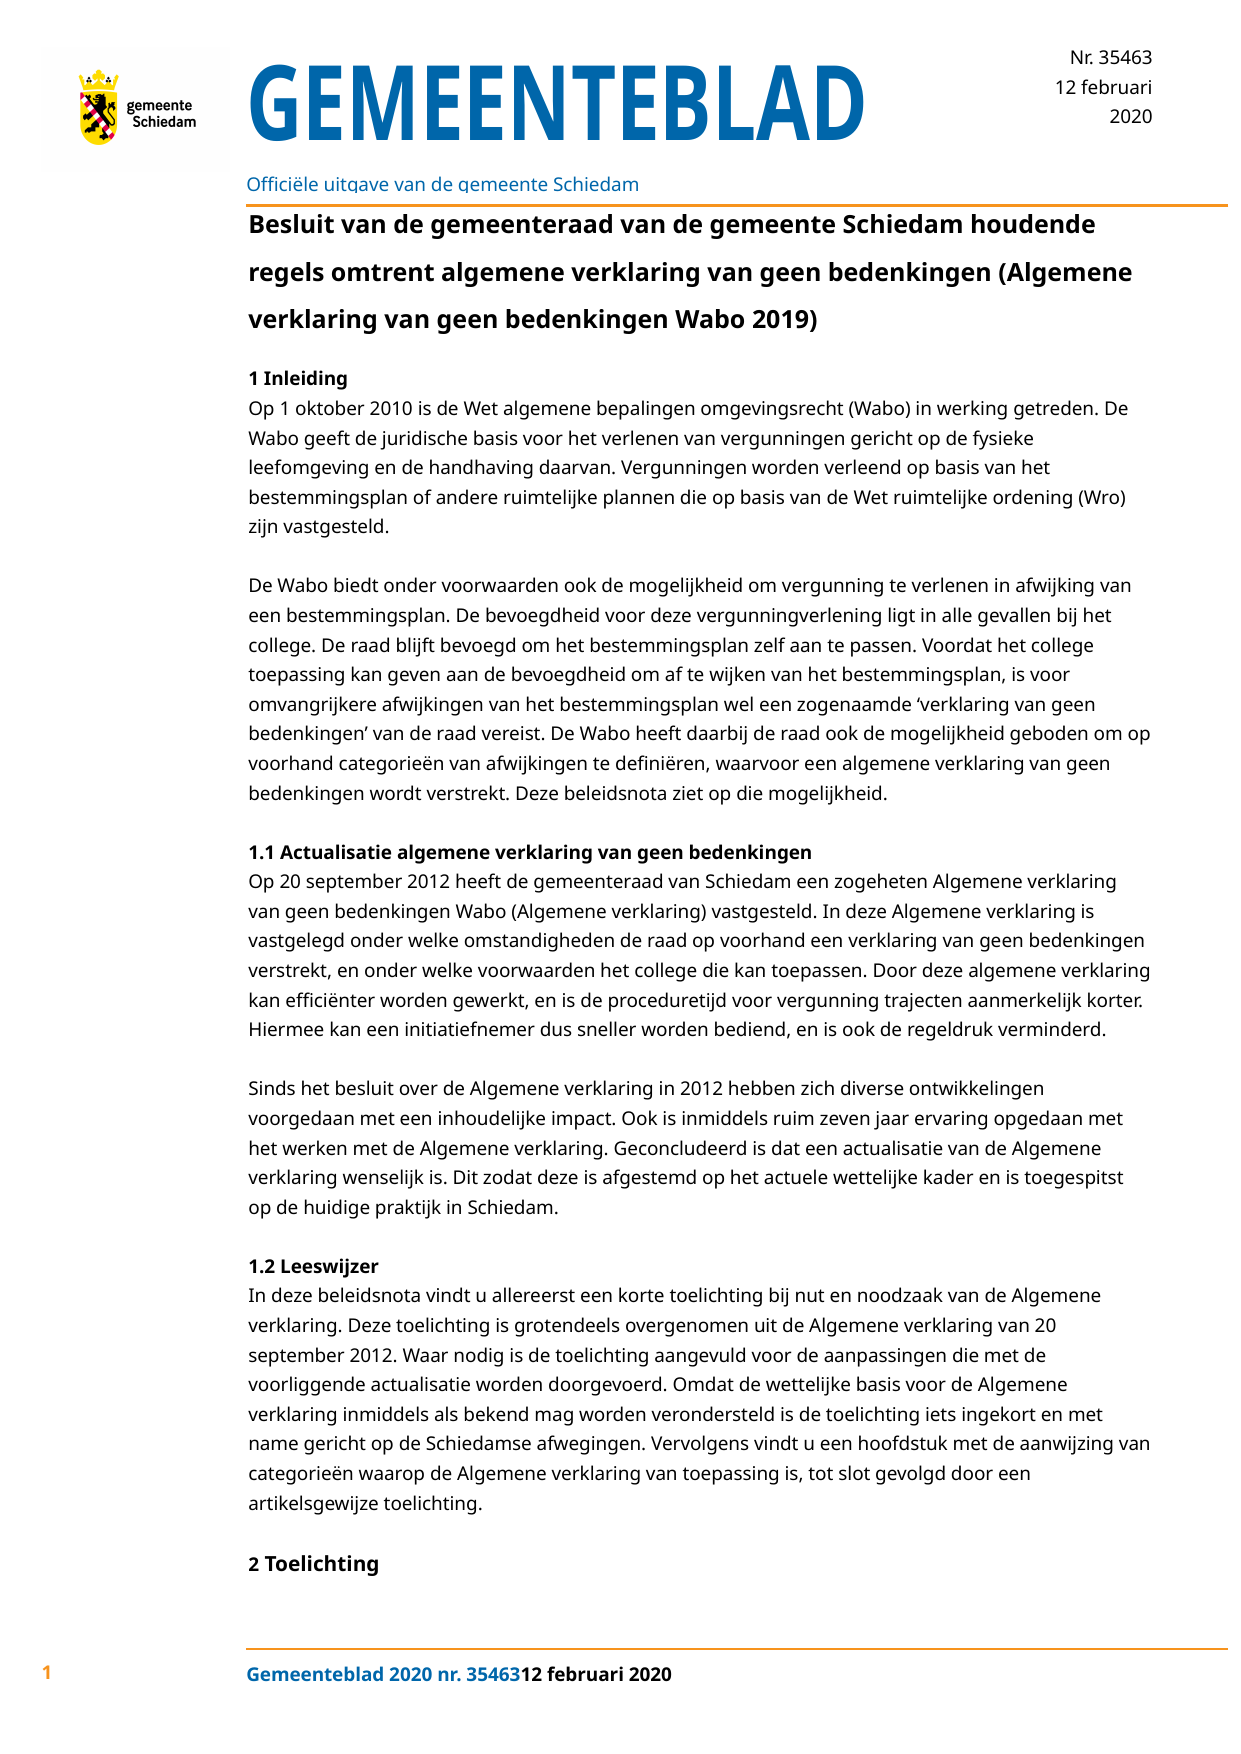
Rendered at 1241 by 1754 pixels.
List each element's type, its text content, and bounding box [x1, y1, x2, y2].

text In deze beleidsnota vindt u allereerst een korte toelichting bij nut en noodzaak van de Algemene verklaring. Deze toelichting is grotendeels overgenomen uit de Algemene verklaring van 20 september 2012. Waar nodig is de toelichting aangevuld voor de aanpassingen die met de voorliggende actualisatie worden doorgevoerd. Omdat de wettelijke basis voor de Algemene verklaring inmiddels als bekend mag worden verondersteld is de toelichting iets ingekort en met name gericht op de Schiedamse afwegingen. Vervolgens vindt u een hoofdstuk met de aanwijzing van categorieën waarop de Algemene verklaring van toepassing is, tot slot gevolgd door een artikelsgewijze toelichting. [248, 1283, 1152, 1515]
text De Wabo biedt onder voorwaarden ook de mogelijkheid om vergunning te verlenen in afwijking van een bestemmingsplan. De bevoegdheid voor deze vergunningverlening ligt in alle gevallen bij het college. De raad blijft bevoegd om het bestemmingsplan zelf aan te passen. Voordat het college toepassing kan geven aan de bevoegdheid om af te wijken van het bestemmingsplan, is voor omvangrijkere afwijkingen van het bestemmingsplan wel een zogenaamde ‘verklaring van geen bedenkingen’ van de raad vereist. De Wabo heeft daarbij de raad ook de mogelijkheid geboden om op voorhand categorieën van afwijkingen te definiëren, waarvoor een algemene verklaring van geen bedenkingen wordt verstrekt. Deze beleidsnota ziet op die mogelijkheid. [248, 573, 1152, 805]
picture [41, 47, 231, 172]
text 1.2 Leeswijzer [248, 1253, 1152, 1279]
text Op 1 oktober 2010 is de Wet algemene bepalingen omgevingsrecht (Wabo) in werking getreden. De Wabo geeft de juridische basis voor het verlenen van vergunningen gericht op de fysieke leefomgeving en de handhaving daarvan. Vergunningen worden verleend op basis van het bestemmingsplan of andere ruimtelijke plannen die op basis van de Wet ruimtelijke ordening (Wro) zijn vastgesteld. [248, 395, 1152, 539]
text Besluit van de gemeenteraad van de gemeente Schiedam houdende regels omtrent algemene verklaring van geen bedenkingen (Algemene verklaring van geen bedenkingen Wabo 2019) [248, 207, 1152, 336]
text 2 Toelichting [248, 1549, 1152, 1577]
text Op 20 september 2012 heeft de gemeenteraad van Schiedam een zogeheten Algemene verklaring van geen bedenkingen Wabo (Algemene verklaring) vastgesteld. In deze Algemene verklaring is vastgelegd onder welke omstandigheden de raad op voorhand een verklaring van geen bedenkingen verstrekt, en onder welke voorwaarden het college die kan toepassen. Door deze algemene verklaring kan efficiënter worden gewerkt, en is de proceduretijd voor vergunning trajecten aanmerkelijk korter. Hiermee kan een initiatiefnemer dus sneller worden bediend, en is ook de regeldruk verminderd. [248, 868, 1152, 1042]
text 1 Inleiding [248, 366, 1152, 391]
text Sinds het besluit over de Algemene verklaring in 2012 hebben zich diverse ontwikkelingen voorgedaan met een inhoudelijke impact. Ook is inmiddels ruim zeven jaar ervaring opgedaan met het werken met de Algemene verklaring. Geconcludeerd is dat een actualisatie van de Algemene verklaring wenselijk is. Dit zodat deze is afgestemd op het actuele wettelijke kader en is toegespitst op de huidige praktijk in Schiedam. [248, 1076, 1152, 1219]
text 1.1 Actualisatie algemene verklaring van geen bedenkingen [248, 839, 1152, 864]
